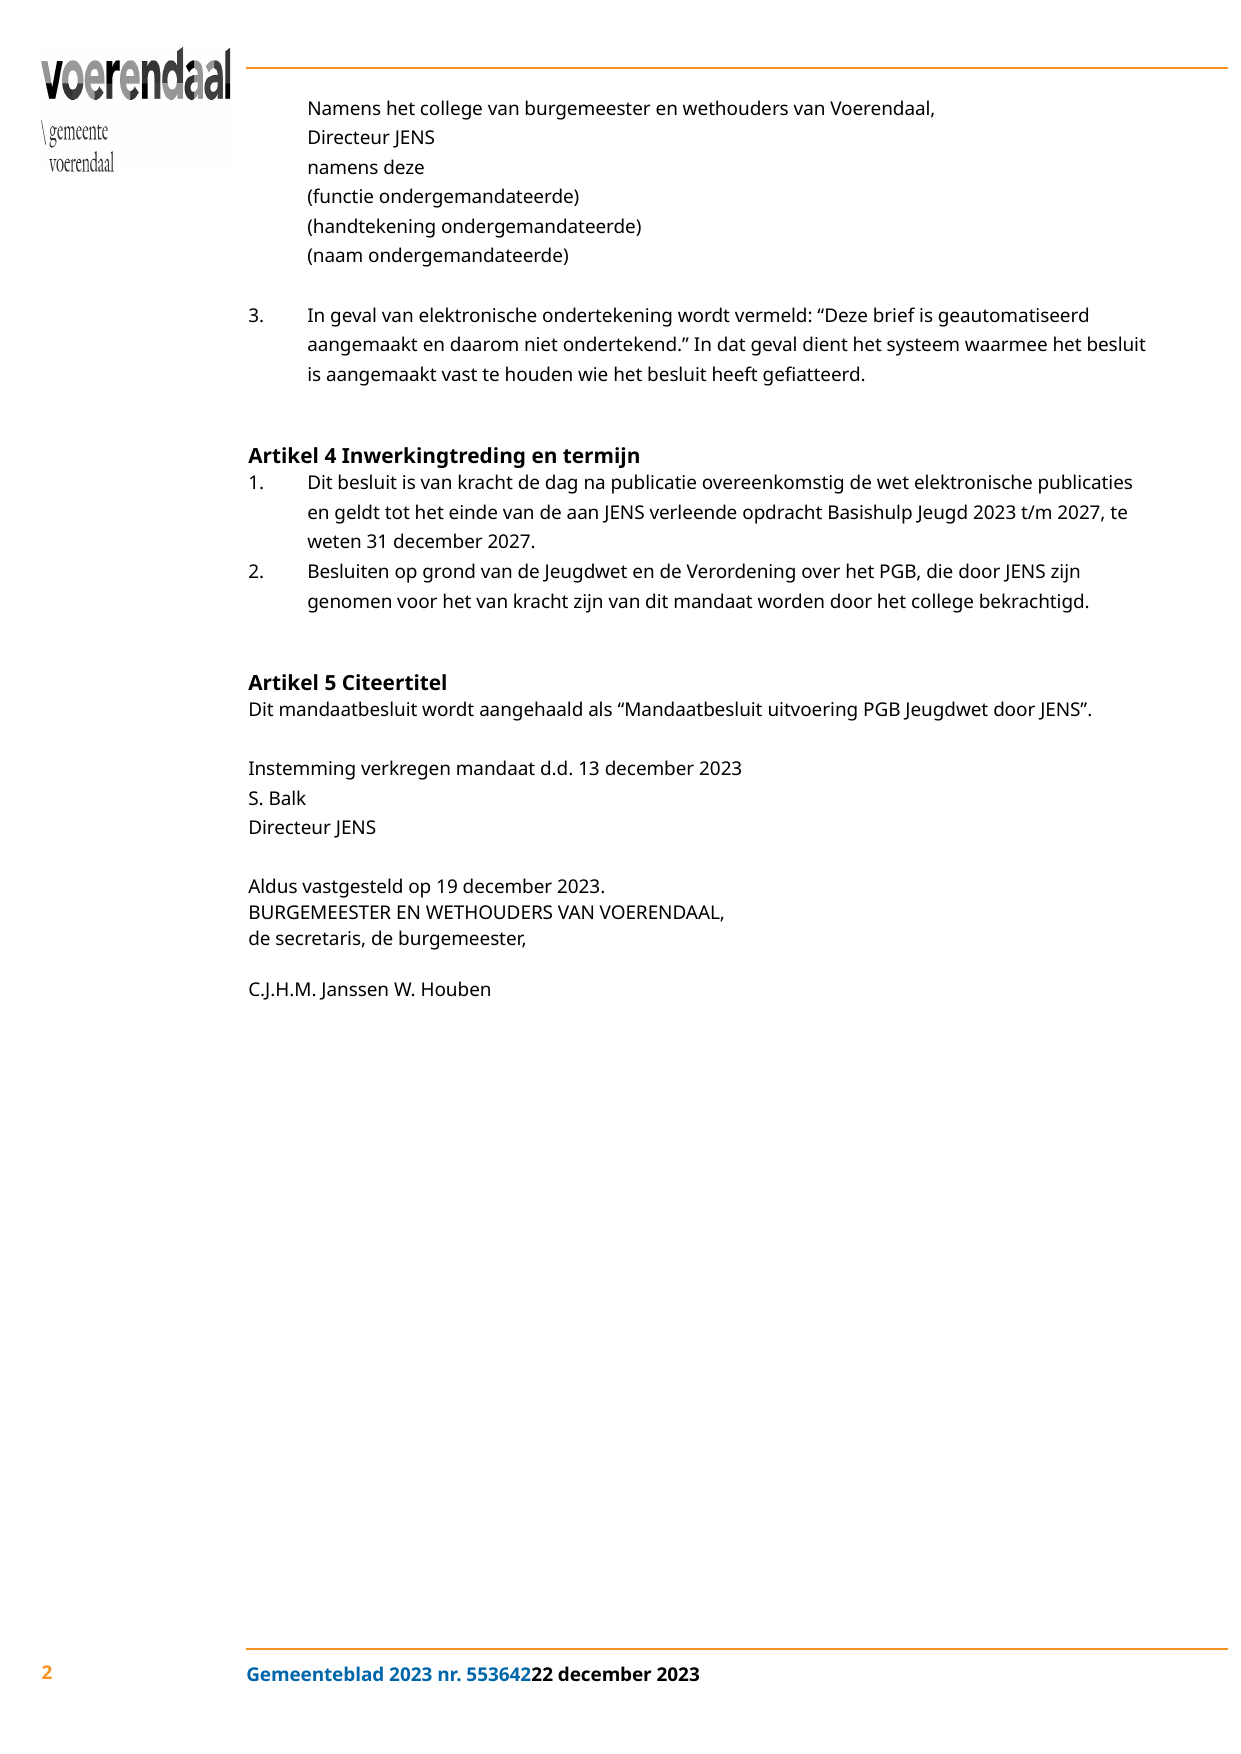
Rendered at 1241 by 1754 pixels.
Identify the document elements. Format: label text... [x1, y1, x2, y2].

list Directeur JENS [248, 124, 1152, 150]
picture [41, 47, 231, 172]
list In geval van elektronische ondertekening wordt vermeld: “Deze brief is geautomatiseerd aangemaakt en daarom niet ondertekend.” In dat geval dient het systeem waarmee het besluit is aangemaakt vast te houden wie het besluit heeft gefiatteerd. [248, 302, 1152, 387]
text Aldus vastgesteld op 19 december 2023. [248, 874, 1152, 899]
text Dit mandaatbesluit wordt aangehaald als “Mandaatbesluit uitvoering PGB Jeugdwet door JENS”. [248, 696, 1152, 722]
text BURGEMEESTER EN WETHOUDERS VAN VOERENDAAL, [248, 899, 1152, 925]
list (naam ondergemandateerde) [248, 243, 1152, 268]
text Directeur JENS [248, 814, 1152, 840]
list Besluiten op grond van de Jeugdwet en de Verordening over het PGB, die door JENS zijn genomen voor het van kracht zijn van dit mandaat worden door het college bekrachtigd. [248, 558, 1152, 613]
list (functie ondergemandateerde) [248, 183, 1152, 209]
list Namens het college van burgemeester en wethouders van Voerendaal, [248, 95, 1152, 121]
text S. Balk [248, 785, 1152, 811]
list (handtekening ondergemandateerde) [248, 213, 1152, 239]
text Instemming verkregen mandaat d.d. 13 december 2023 [248, 755, 1152, 781]
list namens deze [248, 154, 1152, 180]
text C.J.H.M. Janssen W. Houben [248, 977, 1152, 1002]
list Dit besluit is van kracht de dag na publicatie overeenkomstig de wet elektronische publicaties en geldt tot het einde van de aan JENS verleende opdracht Basishulp Jeugd 2023 t/m 2027, te weten 31 december 2027. [248, 469, 1152, 554]
text de secretaris, de burgemeester, [248, 925, 1152, 951]
text Artikel 4 Inwerkingtreding en termijn [248, 441, 1152, 469]
text Artikel 5 Citeertitel [248, 668, 1152, 696]
